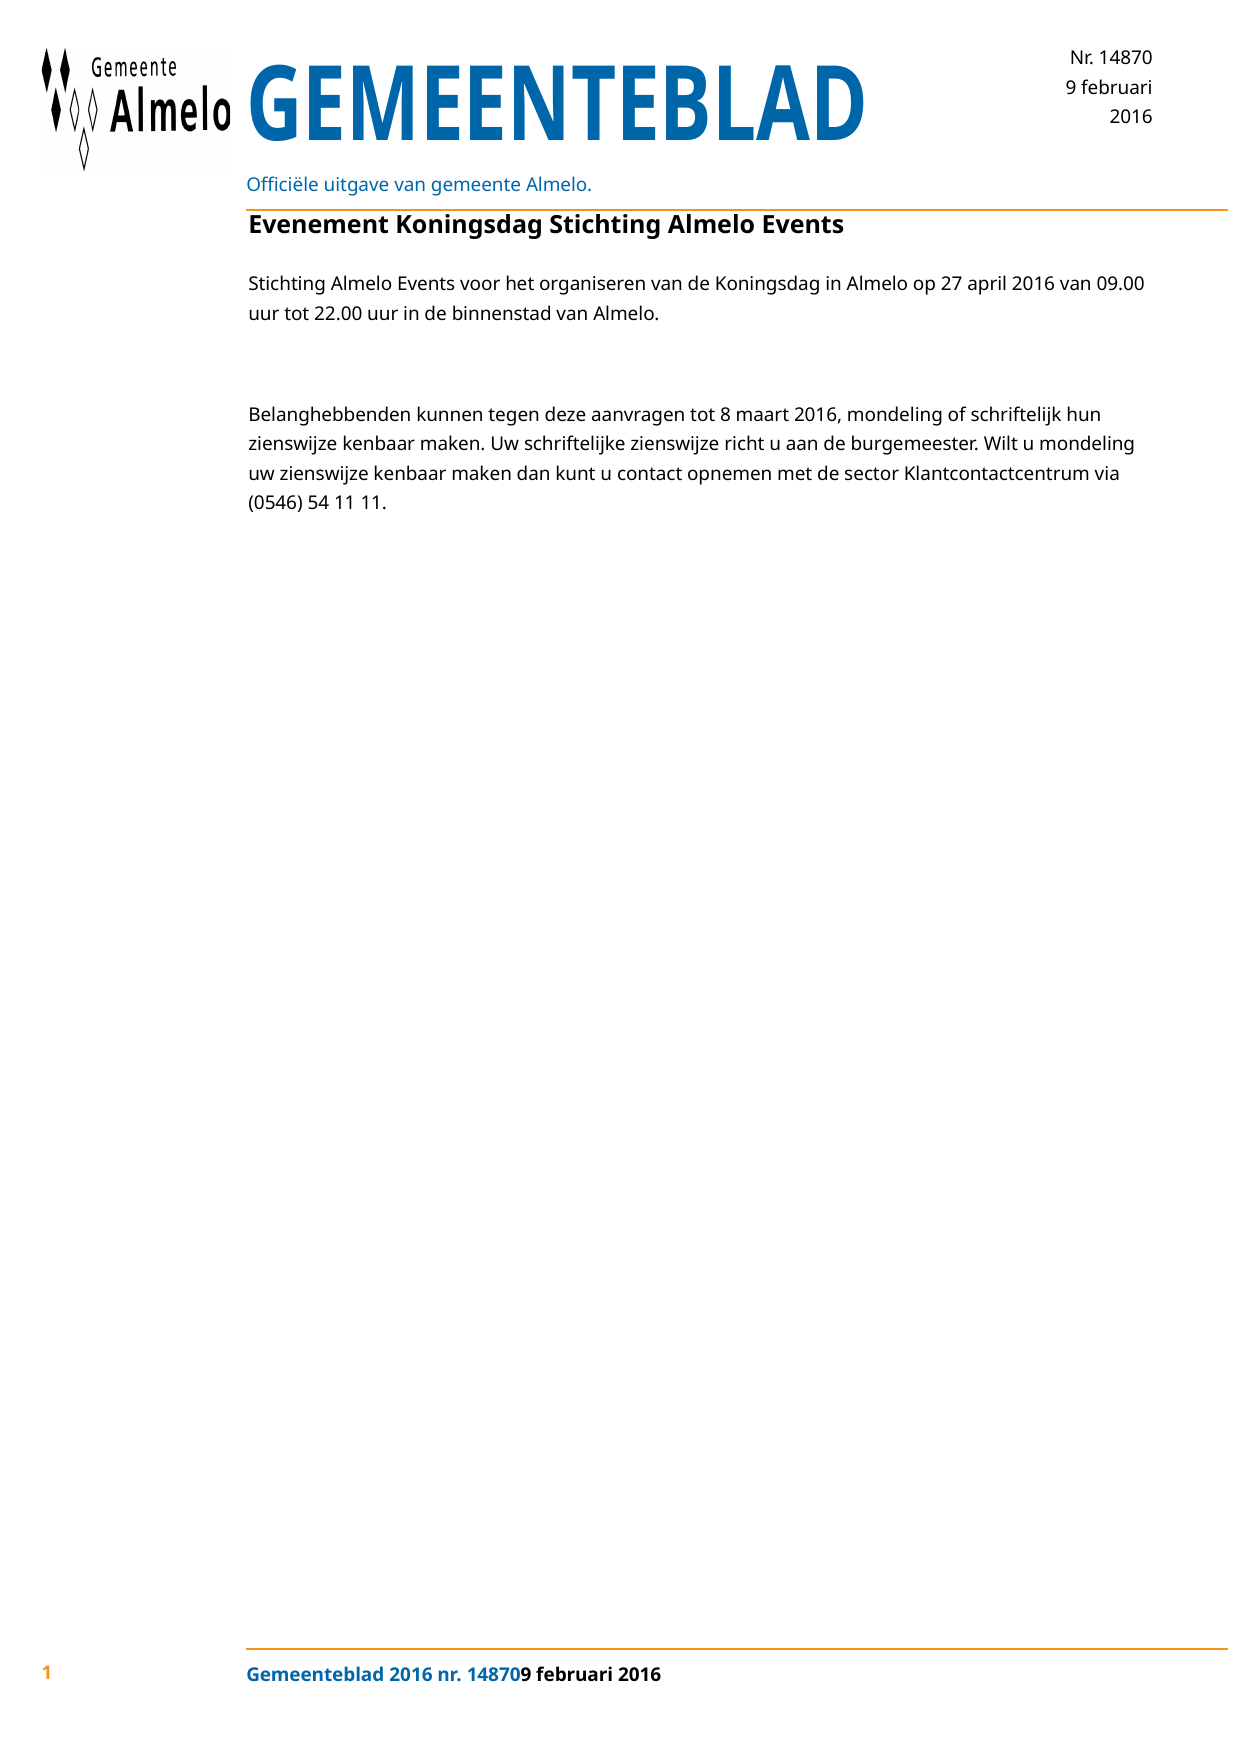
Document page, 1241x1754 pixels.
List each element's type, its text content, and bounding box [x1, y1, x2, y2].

text Evenement Koningsdag Stichting Almelo Events [248, 211, 1152, 241]
text Stichting Almelo Events voor het organiseren van de Koningsdag in Almelo op 27 april 2016 van 09.00 uur tot 22.00 uur in de binnenstad van Almelo. [248, 270, 1152, 326]
text Belanghebbenden kunnen tegen deze aanvragen tot 8 maart 2016, mondeling of schriftelijk hun zienswijze kenbaar maken. Uw schriftelijke zienswijze richt u aan de burgemeester. Wilt u mondeling uw zienswijze kenbaar maken dan kunt u contact opnemen met de sector Klantcontactcentrum via (0546) 54 11 11. [248, 401, 1152, 515]
picture [41, 47, 231, 172]
